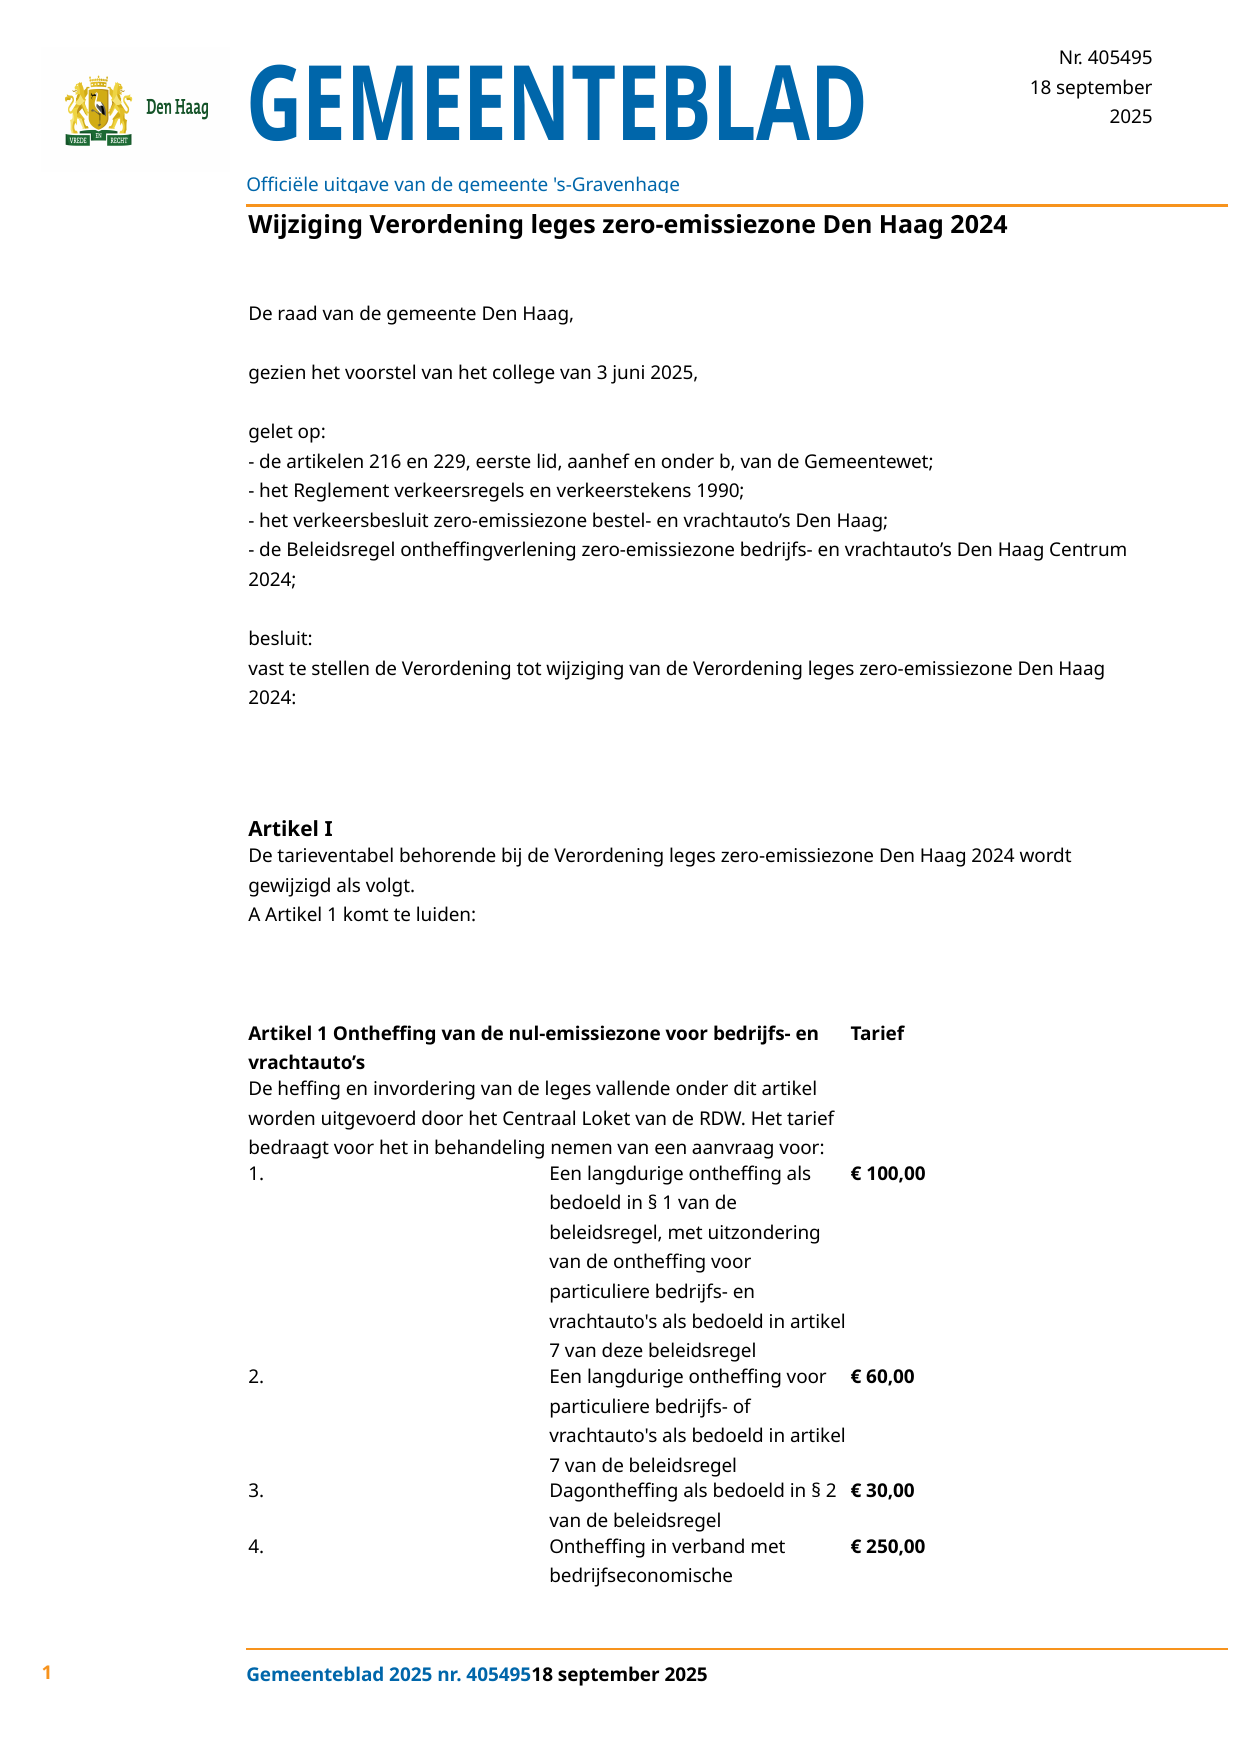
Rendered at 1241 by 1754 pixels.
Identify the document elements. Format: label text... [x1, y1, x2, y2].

text gelet op: [248, 418, 1152, 444]
table_cell € 100,00 [850, 1160, 1152, 1363]
table_header Tarief [850, 1020, 1152, 1075]
table_cell Dagontheffing als bedoeld in § 2 van de beleidsregel [549, 1478, 850, 1533]
text De raad van de gemeente Den Haag, [248, 300, 1152, 326]
table_cell 2. [248, 1363, 549, 1478]
table_cell De heffing en invordering van de leges vallende onder dit artikel worden uitgevoerd door het Centraal Loket van de RDW. Het tarief bedraagt voor het in behandeling nemen van een aanvraag voor: [248, 1075, 850, 1160]
text gezien het voorstel van het college van 3 juni 2025, [248, 359, 1152, 385]
text Artikel I [248, 814, 1152, 842]
table_header Artikel 1 Ontheffing van de nul-emissiezone voor bedrijfs- en vrachtauto’s [248, 1020, 850, 1075]
table_cell [850, 1075, 1152, 1160]
table_cell € 250,00 [850, 1533, 1152, 1588]
text besluit: [248, 625, 1152, 651]
text - de artikelen 216 en 229, eerste lid, aanhef en onder b, van de Gemeentewet; [248, 448, 1152, 473]
text A Artikel 1 komt te luiden: [248, 901, 1152, 927]
table_cell Ontheffing in verband met bedrijfseconomische [549, 1533, 850, 1588]
table_cell 1. [248, 1160, 549, 1363]
text Wijziging Verordening leges zero-emissiezone Den Haag 2024 [248, 207, 1152, 241]
table_cell 3. [248, 1478, 549, 1533]
table_cell € 30,00 [850, 1478, 1152, 1533]
table_cell € 60,00 [850, 1363, 1152, 1478]
text - het Reglement verkeersregels en verkeerstekens 1990; [248, 477, 1152, 503]
text De tarieventabel behorende bij de Verordening leges zero-emissiezone Den Haag 2024 wordt gewijzigd als volgt. [248, 842, 1152, 897]
table_cell 4. [248, 1533, 549, 1588]
table_cell Een langdurige ontheffing als bedoeld in § 1 van de beleidsregel, met uitzondering van de ontheffing voor particuliere bedrijfs- en vrachtauto's als bedoeld in artikel 7 van deze beleidsregel [549, 1160, 850, 1363]
text - de Beleidsregel ontheffingverlening zero-emissiezone bedrijfs- en vrachtauto’s Den Haag Centrum 2024; [248, 537, 1152, 592]
text vast te stellen de Verordening tot wijziging van de Verordening leges zero-emissiezone Den Haag 2024: [248, 655, 1152, 710]
text - het verkeersbesluit zero-emissiezone bestel- en vrachtauto’s Den Haag; [248, 507, 1152, 533]
table_cell Een langdurige ontheffing voor particuliere bedrijfs- of vrachtauto's als bedoeld in artikel 7 van de beleidsregel [549, 1363, 850, 1478]
picture [41, 47, 231, 172]
